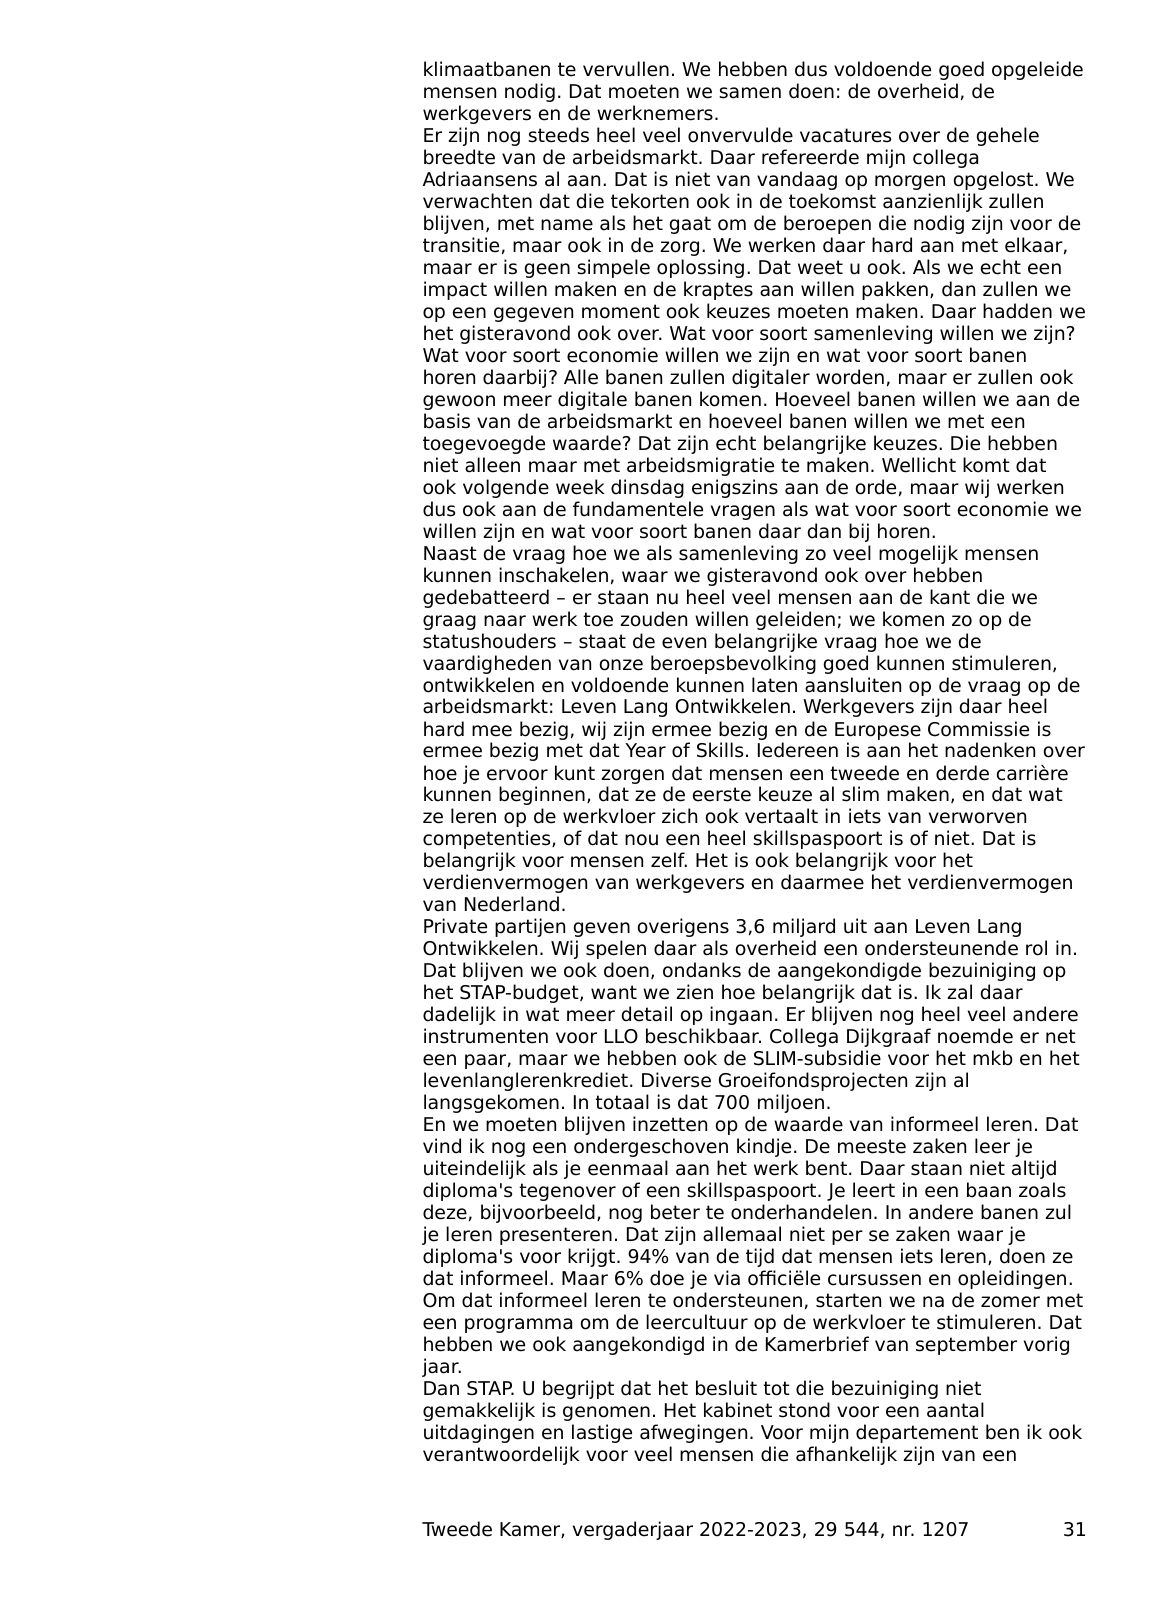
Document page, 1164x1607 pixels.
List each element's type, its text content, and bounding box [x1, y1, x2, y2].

text klimaatbanen te vervullen. We hebben dus voldoende goed opgeleide mensen nodig. Dat moeten we samen doen: de overheid, de werkgevers en de werknemers. [422, 59, 1087, 125]
text Dan STAP. U begrijpt dat het besluit tot die bezuiniging niet gemakkelijk is genomen. Het kabinet stond voor een aantal uitdagingen en lastige afwegingen. Voor mijn departement ben ik ook verantwoordelijk voor veel mensen die afhankelijk zijn van een [422, 1378, 1087, 1466]
text En we moeten blijven inzetten op de waarde van informeel leren. Dat vind ik nog een ondergeschoven kindje. De meeste zaken leer je uiteindelijk als je eenmaal aan het werk bent. Daar staan niet altijd diploma's tegenover of een skillspaspoort. Je leert in een baan zoals deze, bijvoorbeeld, nog beter te onderhandelen. In andere banen zul je leren presenteren. Dat zijn allemaal niet per se zaken waar je diploma's voor krijgt. 94% van de tijd dat mensen iets leren, doen ze dat informeel. Maar 6% doe je via officiële cursussen en opleidingen. Om dat informeel leren te ondersteunen, starten we na de zomer met een programma om de leercultuur op de werkvloer te stimuleren. Dat hebben we ook aangekondigd in de Kamerbrief van september vorig jaar. [422, 1114, 1087, 1378]
text Naast de vraag hoe we als samenleving zo veel mogelijk mensen kunnen inschakelen, waar we gisteravond ook over hebben gedebatteerd – er staan nu heel veel mensen aan de kant die we graag naar werk toe zouden willen geleiden; we komen zo op de statushouders – staat de even belangrijke vraag hoe we de vaardigheden van onze beroepsbevolking goed kunnen stimuleren, ontwikkelen en voldoende kunnen laten aansluiten op de vraag op de arbeidsmarkt: Leven Lang Ontwikkelen. Werkgevers zijn daar heel hard mee bezig, wij zijn ermee bezig en de Europese Commissie is ermee bezig met dat Year of Skills. Iedereen is aan het nadenken over hoe je ervoor kunt zorgen dat mensen een tweede en derde carrière kunnen beginnen, dat ze de eerste keuze al slim maken, en dat wat ze leren op de werkvloer zich ook vertaalt in iets van verworven competenties, of dat nou een heel skillspaspoort is of niet. Dat is belangrijk voor mensen zelf. Het is ook belangrijk voor het verdienvermogen van werkgevers en daarmee het verdienvermogen van Nederland. [422, 543, 1087, 916]
text Private partijen geven overigens 3,6 miljard uit aan Leven Lang Ontwikkelen. Wij spelen daar als overheid een ondersteunende rol in. Dat blijven we ook doen, ondanks de aangekondigde bezuiniging op het STAP-budget, want we zien hoe belangrijk dat is. Ik zal daar dadelijk in wat meer detail op ingaan. Er blijven nog heel veel andere instrumenten voor LLO beschikbaar. Collega Dijkgraaf noemde er net een paar, maar we hebben ook de SLIM-subsidie voor het mkb en het levenlanglerenkrediet. Diverse Groeifondsprojecten zijn al langsgekomen. In totaal is dat 700 miljoen. [422, 916, 1087, 1114]
text Er zijn nog steeds heel veel onvervulde vacatures over de gehele breedte van de arbeidsmarkt. Daar refereerde mijn collega Adriaansens al aan. Dat is niet van vandaag op morgen opgelost. We verwachten dat die tekorten ook in de toekomst aanzienlijk zullen blijven, met name als het gaat om de beroepen die nodig zijn voor de transitie, maar ook in de zorg. We werken daar hard aan met elkaar, maar er is geen simpele oplossing. Dat weet u ook. Als we echt een impact willen maken en de kraptes aan willen pakken, dan zullen we op een gegeven moment ook keuzes moeten maken. Daar hadden we het gisteravond ook over. Wat voor soort samenleving willen we zijn? Wat voor soort economie willen we zijn en wat voor soort banen horen daarbij? Alle banen zullen digitaler worden, maar er zullen ook gewoon meer digitale banen komen. Hoeveel banen willen we aan de basis van de arbeidsmarkt en hoeveel banen willen we met een toegevoegde waarde? Dat zijn echt belangrijke keuzes. Die hebben niet alleen maar met arbeidsmigratie te maken. Wellicht komt dat ook volgende week dinsdag enigszins aan de orde, maar wij werken dus ook aan de fundamentele vragen als wat voor soort economie we willen zijn en wat voor soort banen daar dan bij horen. [422, 125, 1087, 543]
